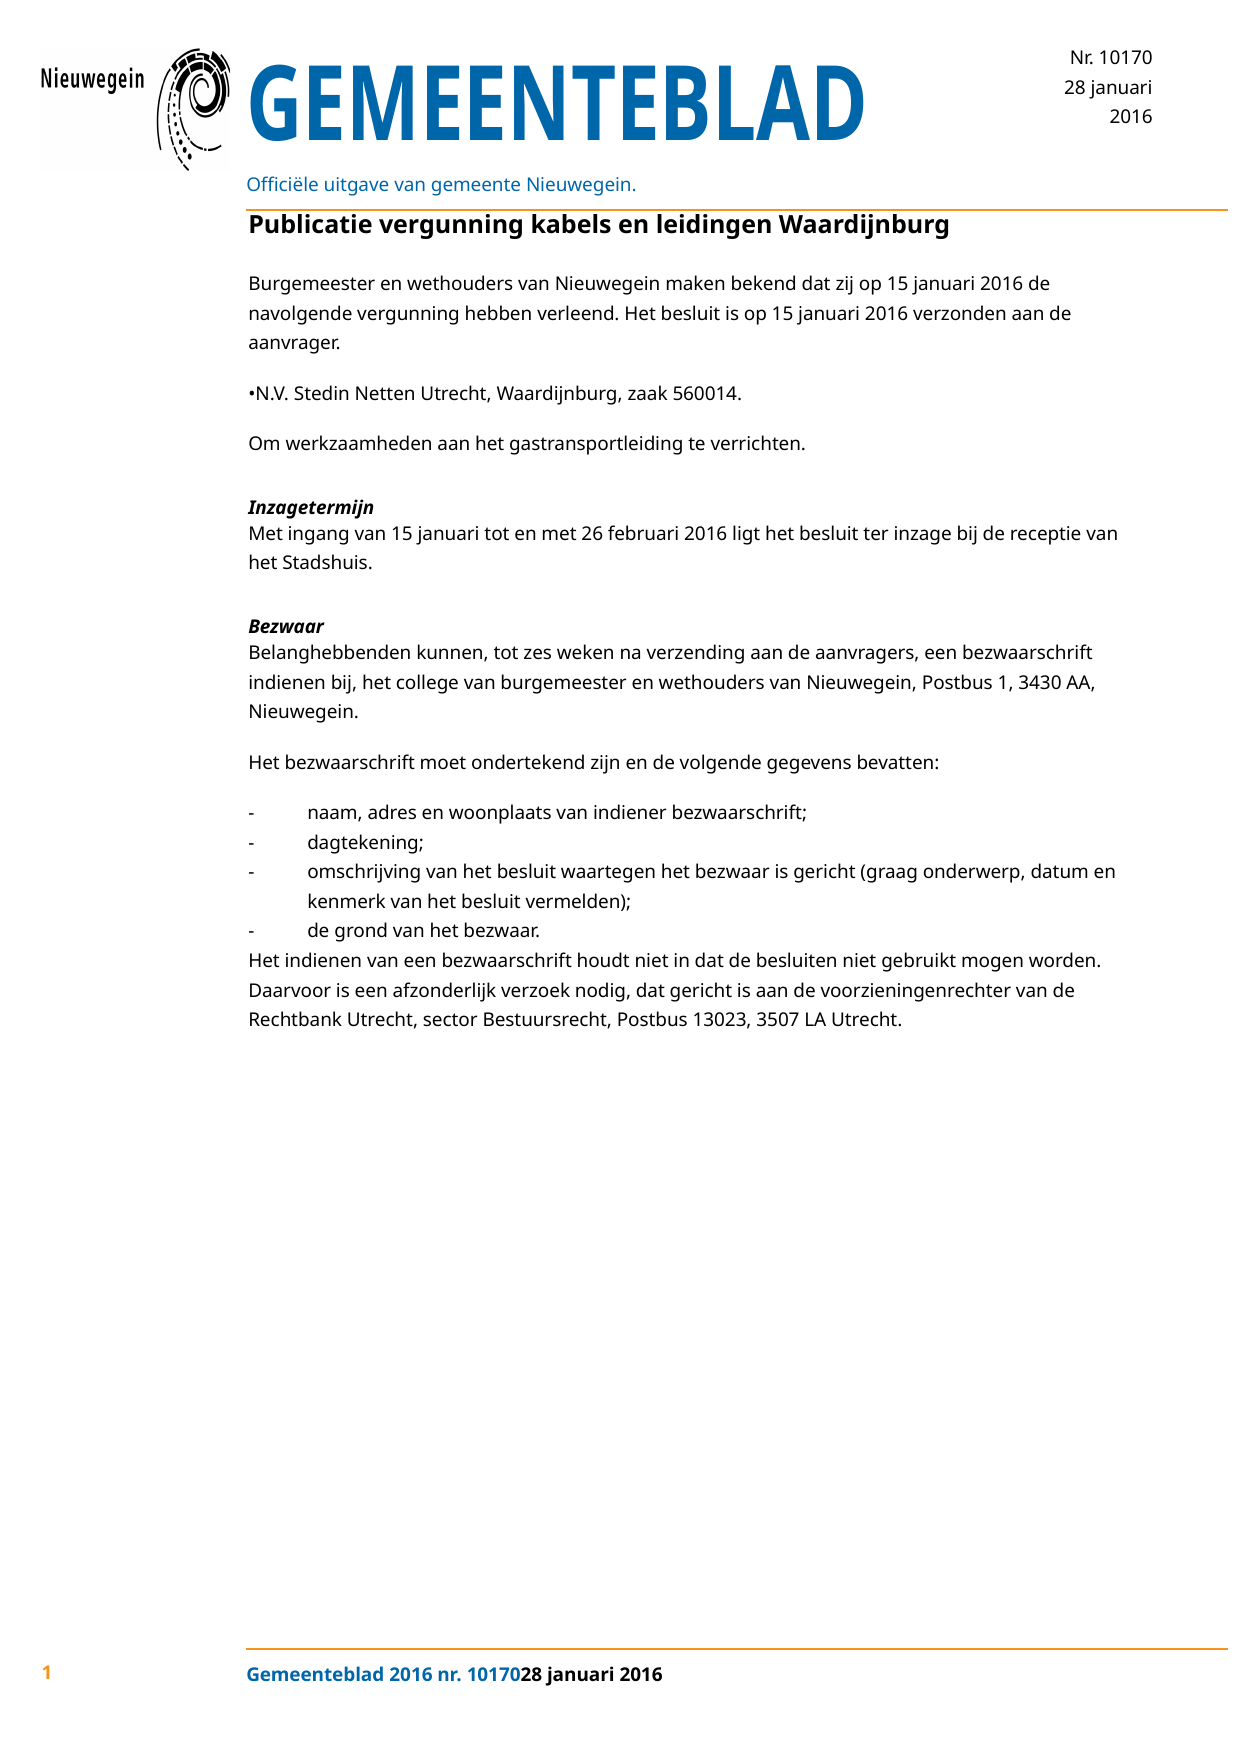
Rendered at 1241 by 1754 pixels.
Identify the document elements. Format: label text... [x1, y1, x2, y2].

list de grond van het bezwaar. [248, 918, 1152, 943]
text Het bezwaarschrift moet ondertekend zijn en de volgende gegevens bevatten: [248, 749, 1152, 774]
text Het indienen van een bezwaarschrift houdt niet in dat de besluiten niet gebruikt mogen worden. Daarvoor is een afzonderlijk verzoek nodig, dat gericht is aan de voorzieningenrechter van de Rechtbank Utrecht, sector Bestuursrecht, Postbus 13023, 3507 LA Utrecht. [248, 947, 1152, 1032]
text Inzagetermijn [248, 494, 1152, 520]
text •N.V. Stedin Netten Utrecht, Waardijnburg, zaak 560014. [248, 380, 1152, 406]
list naam, adres en woonplaats van indiener bezwaarschrift; [248, 799, 1152, 825]
picture [41, 47, 231, 172]
text Om werkzaamheden aan het gastransportleiding te verrichten. [248, 430, 1152, 456]
text Met ingang van 15 januari tot en met 26 februari 2016 ligt het besluit ter inzage bij de receptie van het Stadshuis. [248, 520, 1152, 575]
text Burgemeester en wethouders van Nieuwegein maken bekend dat zij op 15 januari 2016 de navolgende vergunning hebben verleend. Het besluit is op 15 januari 2016 verzonden aan de aanvrager. [248, 270, 1152, 355]
text Publicatie vergunning kabels en leidingen Waardijnburg [248, 211, 1152, 241]
text Bezwaar [248, 613, 1152, 639]
list dagtekening; [248, 829, 1152, 854]
text Belanghebbenden kunnen, tot zes weken na verzending aan de aanvragers, een bezwaarschrift indienen bij, het college van burgemeester en wethouders van Nieuwegein, Postbus 1, 3430 AA, Nieuwegein. [248, 639, 1152, 724]
list omschrijving van het besluit waartegen het bezwaar is gericht (graag onderwerp, datum en kenmerk van het besluit vermelden); [248, 858, 1152, 914]
